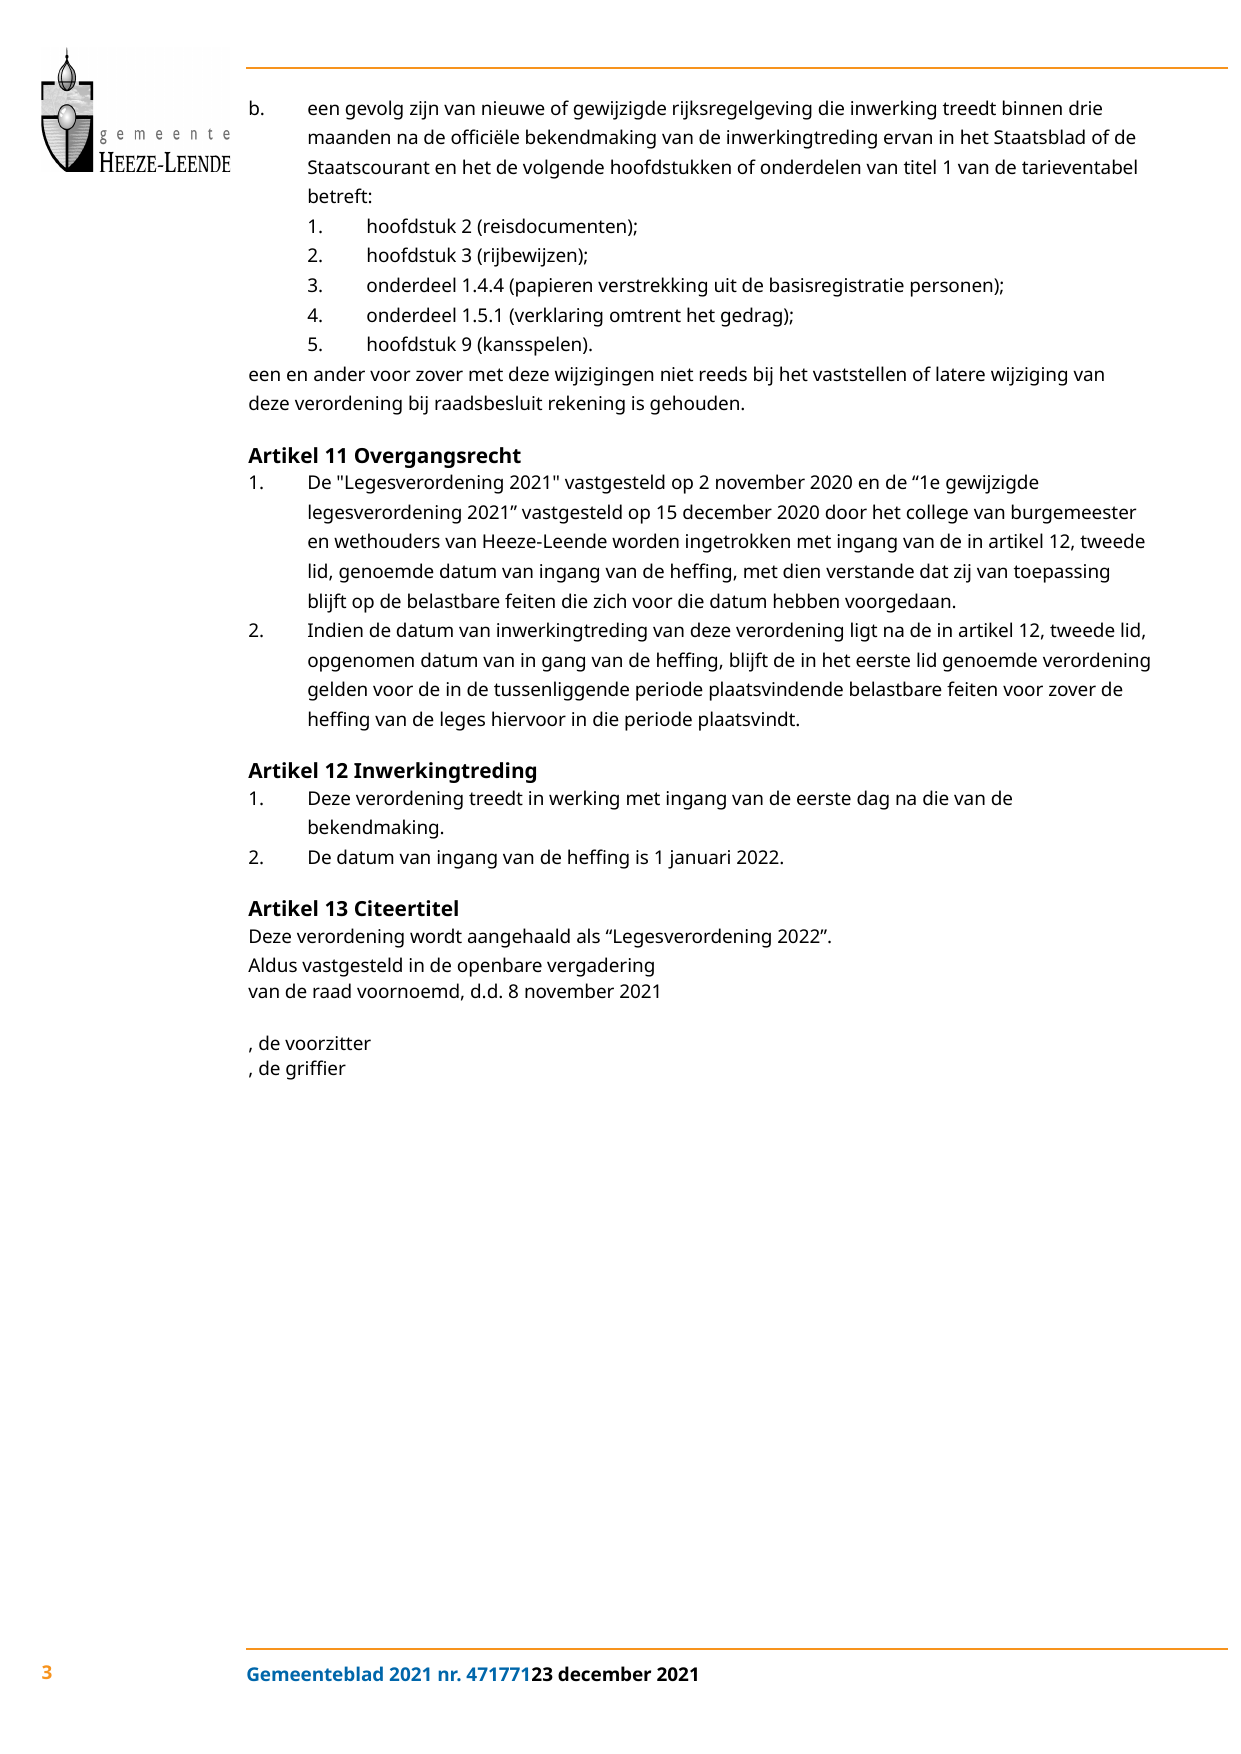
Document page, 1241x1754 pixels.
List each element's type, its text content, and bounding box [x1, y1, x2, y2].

text Artikel 11 Overgangsrecht [248, 441, 1152, 469]
list hoofdstuk 9 (kansspelen). [307, 331, 1152, 357]
list De datum van ingang van de heffing is 1 januari 2022. [248, 844, 1152, 870]
text van de raad voornoemd, d.d. 8 november 2021 [248, 978, 1152, 1004]
list Deze verordening treedt in werking met ingang van de eerste dag na die van de bekendmaking. [248, 785, 1152, 840]
list onderdeel 1.4.4 (papieren verstrekking uit de basisregistratie personen); [307, 272, 1152, 298]
text Artikel 13 Citeertitel [248, 894, 1152, 923]
picture [41, 47, 231, 172]
text , de voorzitter [248, 1030, 1152, 1056]
list een gevolg zijn van nieuwe of gewijzigde rijksregelgeving die inwerking treedt binnen drie maanden na de officiële bekendmaking van de inwerkingtreding ervan in het Staatsblad of de Staatscourant en het de volgende hoofdstukken of onderdelen van titel 1 van de tarieventabel betreft: [248, 95, 1152, 209]
list hoofdstuk 3 (rijbewijzen); [307, 243, 1152, 268]
text Aldus vastgesteld in de openbare vergadering [248, 953, 1152, 978]
list hoofdstuk 2 (reisdocumenten); [307, 213, 1152, 239]
text Deze verordening wordt aangehaald als “Legesverordening 2022”. [248, 923, 1152, 949]
list De "Legesverordening 2021" vastgesteld op 2 november 2020 en de “1e gewijzigde legesverordening 2021” vastgesteld op 15 december 2020 door het college van burgemeester en wethouders van Heeze-Leende worden ingetrokken met ingang van de in artikel 12, tweede lid, genoemde datum van ingang van de heffing, met dien verstande dat zij van toepassing blijft op de belastbare feiten die zich voor die datum hebben voorgedaan. [248, 469, 1152, 613]
list Indien de datum van inwerkingtreding van deze verordening ligt na de in artikel 12, tweede lid, opgenomen datum van in gang van de heffing, blijft de in het eerste lid genoemde verordening gelden voor de in de tussenliggende periode plaatsvindende belastbare feiten voor zover de heffing van de leges hiervoor in die periode plaatsvindt. [248, 617, 1152, 732]
text een en ander voor zover met deze wijzigingen niet reeds bij het vaststellen of latere wijziging van deze verordening bij raadsbesluit rekening is gehouden. [248, 361, 1152, 416]
list onderdeel 1.5.1 (verklaring omtrent het gedrag); [307, 302, 1152, 328]
text Artikel 12 Inwerkingtreding [248, 757, 1152, 785]
text , de griffier [248, 1056, 1152, 1081]
